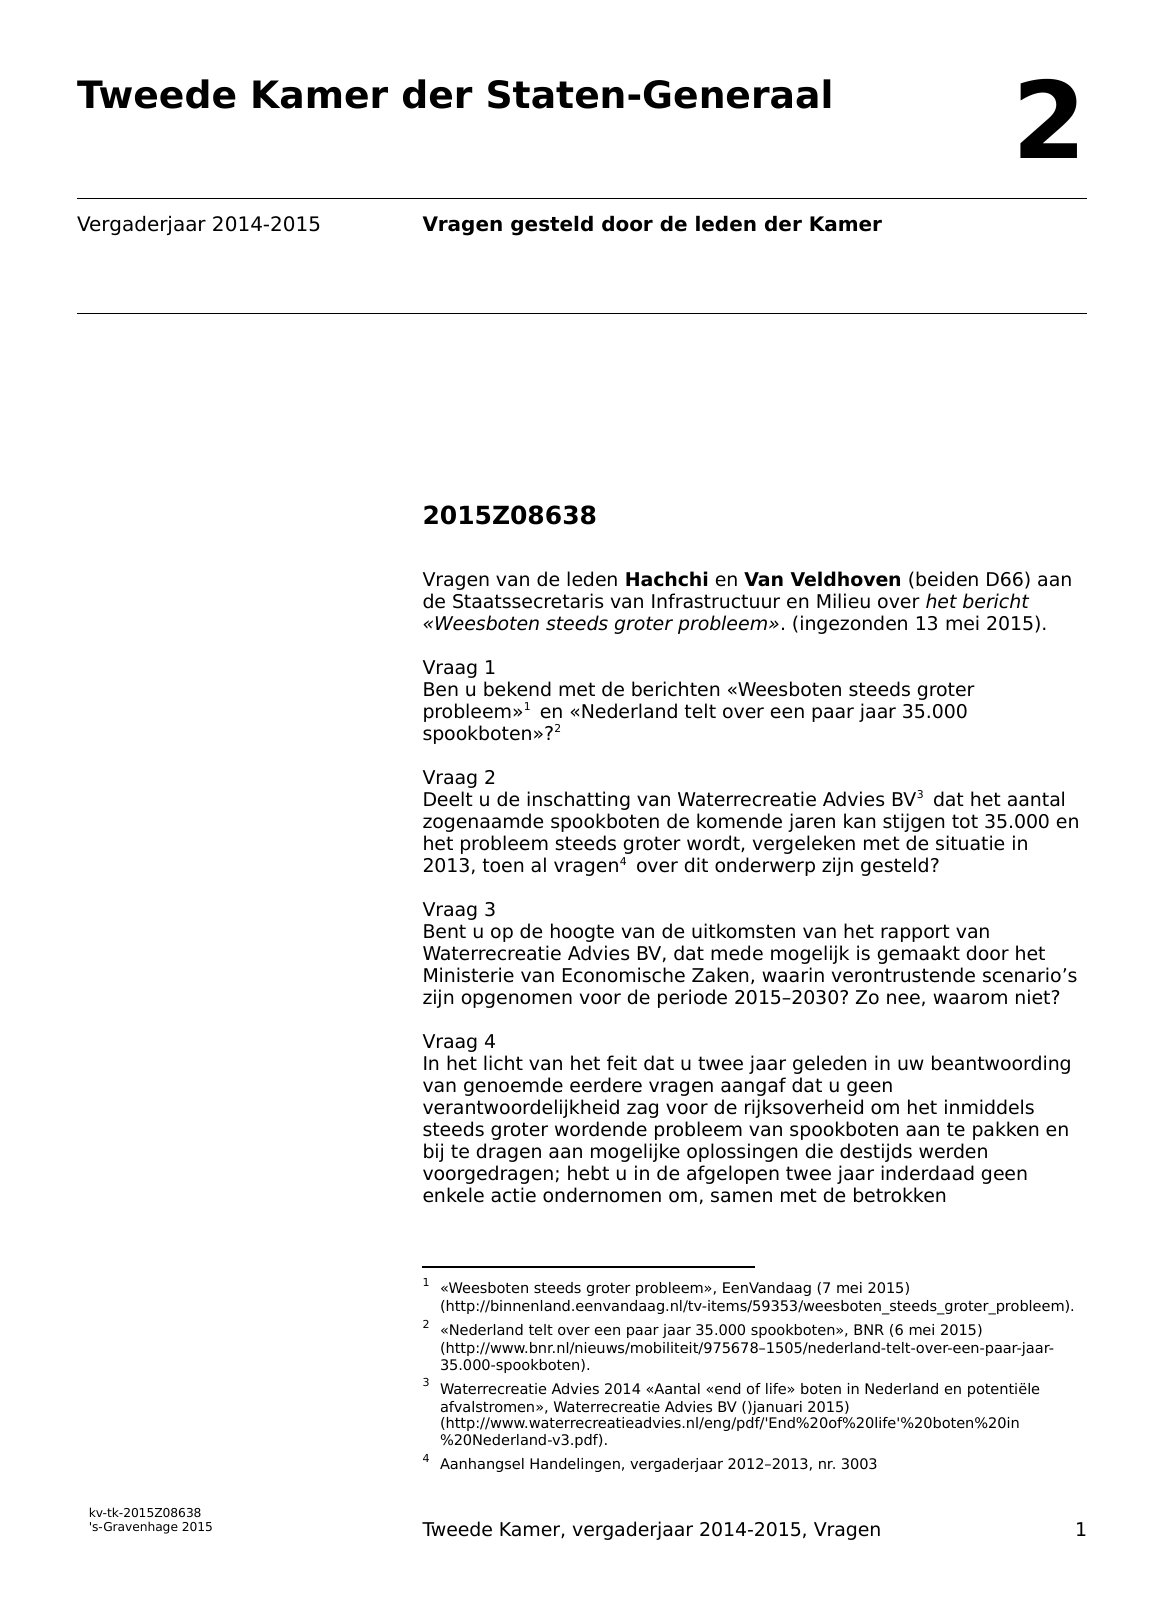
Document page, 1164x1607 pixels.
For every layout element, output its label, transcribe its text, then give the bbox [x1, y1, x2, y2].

text 2015Z08638 [422, 501, 1087, 531]
table_cell Vergaderjaar 2014-2015 [77, 199, 422, 313]
table_cell Vragen gesteld door de leden der Kamer [422, 199, 1087, 313]
text 's-Gravenhage 2015 [88, 1520, 323, 1534]
text kv-tk-2015Z08638 [88, 1506, 323, 1520]
text Ben u bekend met de berichten «Weesboten steeds groter probleem» en «Nederland telt over een paar jaar 35.000 spookboten»? [422, 679, 1087, 745]
text «Weesboten steeds groter probleem», EenVandaag (7 mei 2015) (http://binnenland.eenvandaag.nl/tv-items/59353/weesboten_steeds_groter_probleem). [422, 1276, 1087, 1315]
text In het licht van het feit dat u twee jaar geleden in uw beantwoording van genoemde eerdere vragen aangaf dat u geen verantwoordelijkheid zag voor de rijksoverheid om het inmiddels steeds groter wordende probleem van spookboten aan te pakken en bij te dragen aan mogelijke oplossingen die destijds werden voorgedragen; hebt u in de afgelopen twee jaar inderdaad geen enkele actie ondernomen om, samen met de betrokken [422, 1053, 1087, 1207]
text Aanhangsel Handelingen, vergaderjaar 2012–2013, nr. 3003 [422, 1452, 1087, 1474]
text Vraag 1 [422, 657, 1087, 679]
text Vraag 2 [422, 767, 1087, 789]
text Vragen van de leden Hachchi en Van Veldhoven (beiden D66) aan de Staatssecretaris van Infrastructuur en Milieu over het bericht «Weesboten steeds groter probleem». (ingezonden 13 mei 2015). [422, 569, 1087, 635]
text «Nederland telt over een paar jaar 35.000 spookboten», BNR (6 mei 2015) (http://www.bnr.nl/nieuws/mobiliteit/975678–1505/nederland-telt-over-een-paar-jaar-35.000-spookboten). [422, 1318, 1087, 1374]
text Waterrecreatie Advies 2014 «Aantal «end of life» boten in Nederland en potentiële afvalstromen», Waterrecreatie Advies BV ()januari 2015) (http://www.waterrecreatieadvies.nl/eng/pdf/'End%20of%20life'%20boten%20in%20Nederland-v3.pdf). [422, 1377, 1087, 1449]
table_header 2 [886, 59, 1087, 198]
text Deelt u de inschatting van Waterrecreatie Advies BV dat het aantal zogenaamde spookboten de komende jaren kan stijgen tot 35.000 en het probleem steeds groter wordt, vergeleken met de situatie in 2013, toen al vragen over dit onderwerp zijn gesteld? [422, 789, 1087, 877]
text Vraag 3 [422, 899, 1087, 921]
table_header Tweede Kamer der Staten-Generaal [77, 59, 886, 198]
text Vraag 4 [422, 1031, 1087, 1053]
text Bent u op de hoogte van de uitkomsten van het rapport van Waterrecreatie Advies BV, dat mede mogelijk is gemaakt door het Ministerie van Economische Zaken, waarin verontrustende scenario’s zijn opgenomen voor de periode 2015–2030? Zo nee, waarom niet? [422, 921, 1087, 1009]
